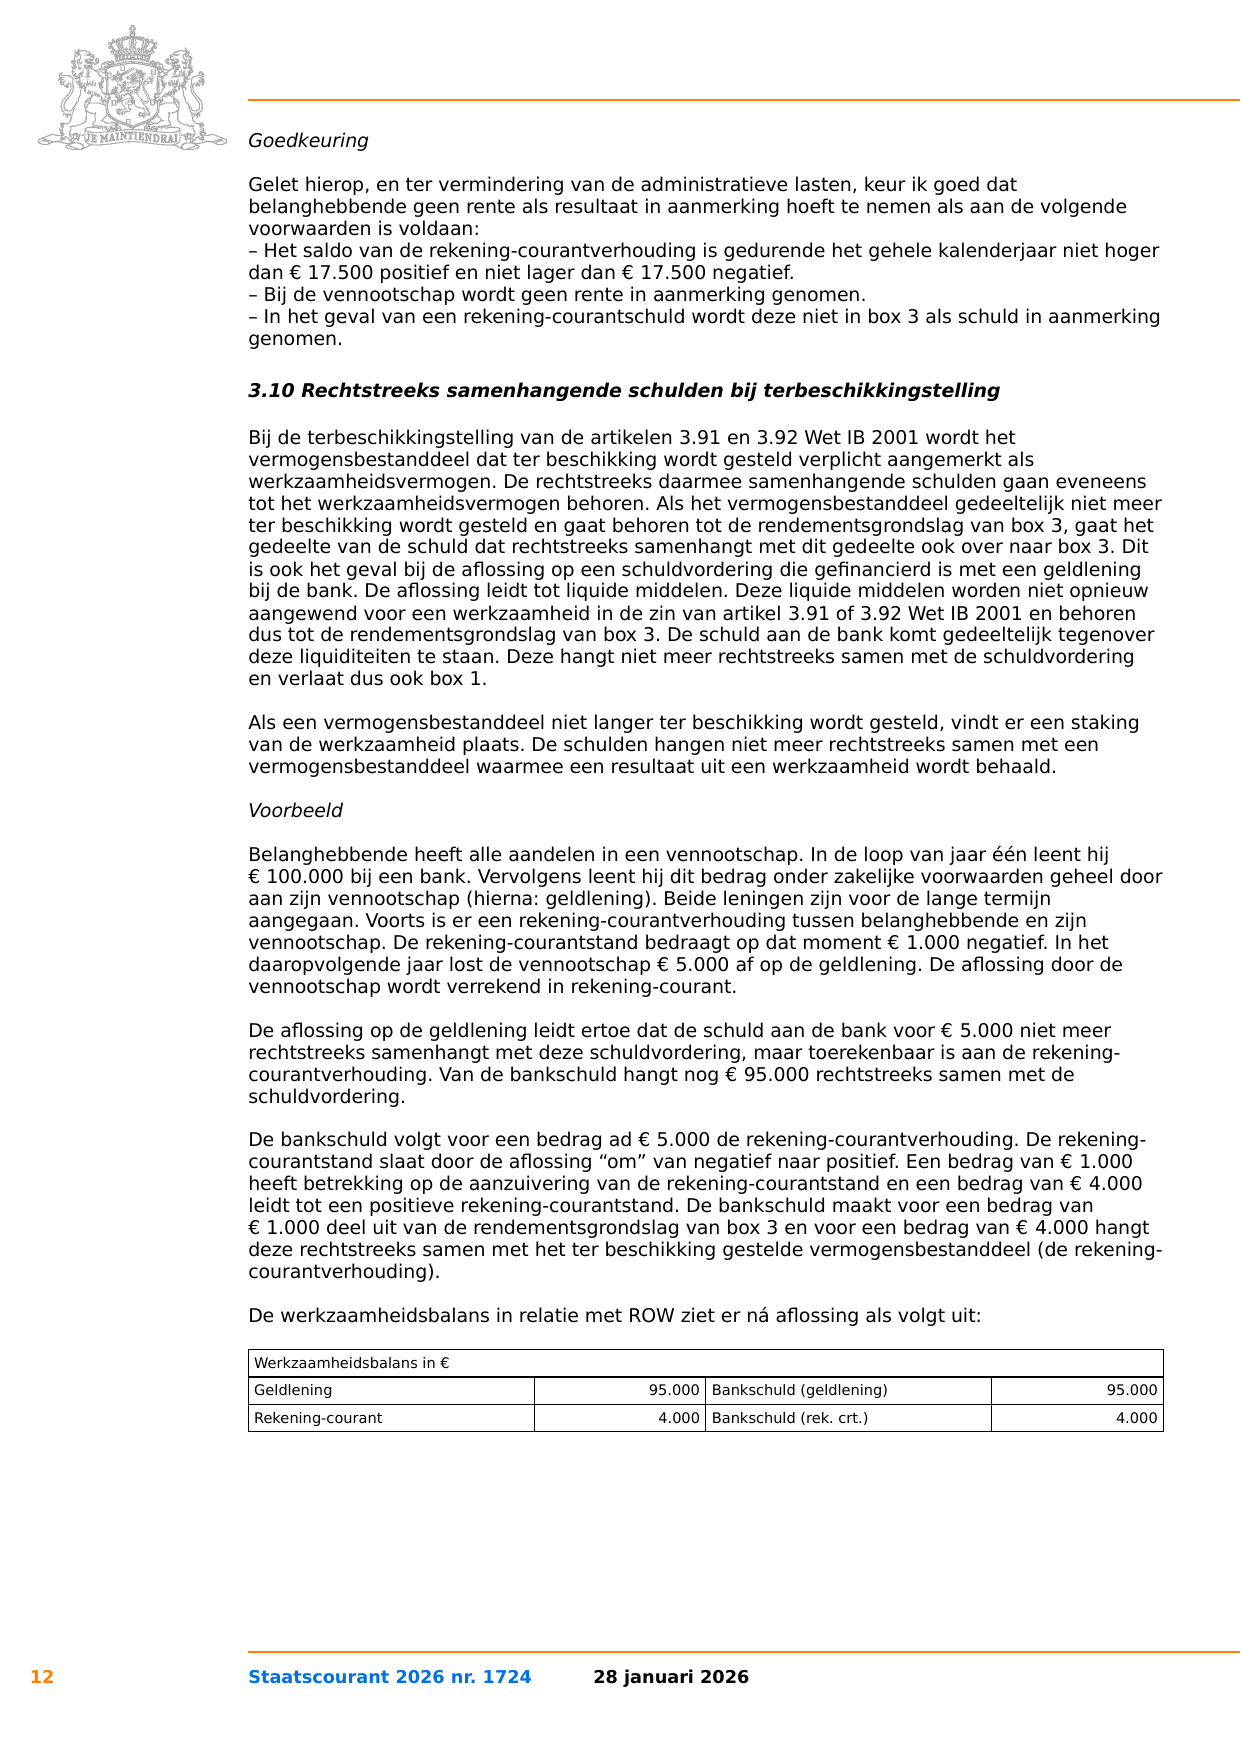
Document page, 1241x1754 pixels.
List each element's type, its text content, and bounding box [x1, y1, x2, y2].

table_header Werkzaamheidsbalans in € [249, 1350, 1163, 1376]
text Belanghebbende heeft alle aandelen in een vennootschap. In de loop van jaar één leent hij € 100.000 bij een bank. Vervolgens leent hij dit bedrag onder zakelijke voorwaarden geheel door aan zijn vennootschap (hierna: geldlening). Beide leningen zijn voor de lange termijn aangegaan. Voorts is er een rekening-courantverhouding tussen belanghebbende en zijn vennootschap. De rekening-courantstand bedraagt op dat moment € 1.000 negatief. In het daaropvolgende jaar lost de vennootschap € 5.000 af op de geldlening. De aflossing door de vennootschap wordt verrekend in rekening-courant. [248, 844, 1163, 998]
table_cell Bankschuld (rek. crt.) [706, 1405, 991, 1431]
text – Bij de vennootschap wordt geen rente in aanmerking genomen. [248, 284, 1163, 306]
table_cell 4.000 [535, 1405, 705, 1431]
subtitle Voorbeeld [248, 800, 1163, 822]
text De bankschuld volgt voor een bedrag ad € 5.000 de rekening-courantverhouding. De rekening-courantstand slaat door de aflossing “om” van negatief naar positief. Een bedrag van € 1.000 heeft betrekking op de aanzuivering van de rekening-courantstand en een bedrag van € 4.000 leidt tot een positieve rekening-courantstand. De bankschuld maakt voor een bedrag van € 1.000 deel uit van de rendementsgrondslag van box 3 en voor een bedrag van € 4.000 hangt deze rechtstreeks samen met het ter beschikking gestelde vermogensbestanddeel (de rekening-courantverhouding). [248, 1129, 1163, 1283]
text Als een vermogensbestanddeel niet langer ter beschikking wordt gesteld, vindt er een staking van de werkzaamheid plaats. De schulden hangen niet meer rechtstreeks samen met een vermogensbestanddeel waarmee een resultaat uit een werkzaamheid wordt behaald. [248, 712, 1163, 778]
table_cell Bankschuld (geldlening) [706, 1378, 991, 1404]
table_cell Rekening-courant [249, 1405, 534, 1431]
subtitle 3.10 Rechtstreeks samenhangende schulden bij terbeschikkingstelling [248, 379, 1163, 402]
text – Het saldo van de rekening-courantverhouding is gedurende het gehele kalenderjaar niet hoger dan € 17.500 positief en niet lager dan € 17.500 negatief. [248, 240, 1163, 284]
table_cell 95.000 [992, 1378, 1163, 1404]
subtitle Goedkeuring [248, 130, 1163, 152]
table_cell Geldlening [249, 1378, 534, 1404]
text – In het geval van een rekening-courantschuld wordt deze niet in box 3 als schuld in aanmerking genomen. [248, 306, 1163, 349]
picture [38, 25, 227, 150]
table_cell 95.000 [535, 1378, 705, 1404]
text Bij de terbeschikkingstelling van de artikelen 3.91 en 3.92 Wet IB 2001 wordt het vermogensbestanddeel dat ter beschikking wordt gesteld verplicht aangemerkt als werkzaamheidsvermogen. De rechtstreeks daarmee samenhangende schulden gaan eveneens tot het werkzaamheidsvermogen behoren. Als het vermogensbestanddeel gedeeltelijk niet meer ter beschikking wordt gesteld en gaat behoren tot de rendementsgrondslag van box 3, gaat het gedeelte van de schuld dat rechtstreeks samenhangt met dit gedeelte ook over naar box 3. Dit is ook het geval bij de aflossing op een schuldvordering die gefinancierd is met een geldlening bij de bank. De aflossing leidt tot liquide middelen. Deze liquide middelen worden niet opnieuw aangewend voor een werkzaamheid in de zin van artikel 3.91 of 3.92 Wet IB 2001 en behoren dus tot de rendementsgrondslag van box 3. De schuld aan de bank komt gedeeltelijk tegenover deze liquiditeiten te staan. Deze hangt niet meer rechtstreeks samen met de schuldvordering en verlaat dus ook box 1. [248, 427, 1163, 690]
text De werkzaamheidsbalans in relatie met ROW ziet er ná aflossing als volgt uit: [248, 1305, 1163, 1327]
text De aflossing op de geldlening leidt ertoe dat de schuld aan de bank voor € 5.000 niet meer rechtstreeks samenhangt met deze schuldvordering, maar toerekenbaar is aan de rekening-courantverhouding. Van de bankschuld hangt nog € 95.000 rechtstreeks samen met de schuldvordering. [248, 1019, 1163, 1107]
text Gelet hierop, en ter vermindering van de administratieve lasten, keur ik goed dat belanghebbende geen rente als resultaat in aanmerking hoeft te nemen als aan de volgende voorwaarden is voldaan: [248, 174, 1163, 240]
table_cell 4.000 [992, 1405, 1163, 1431]
